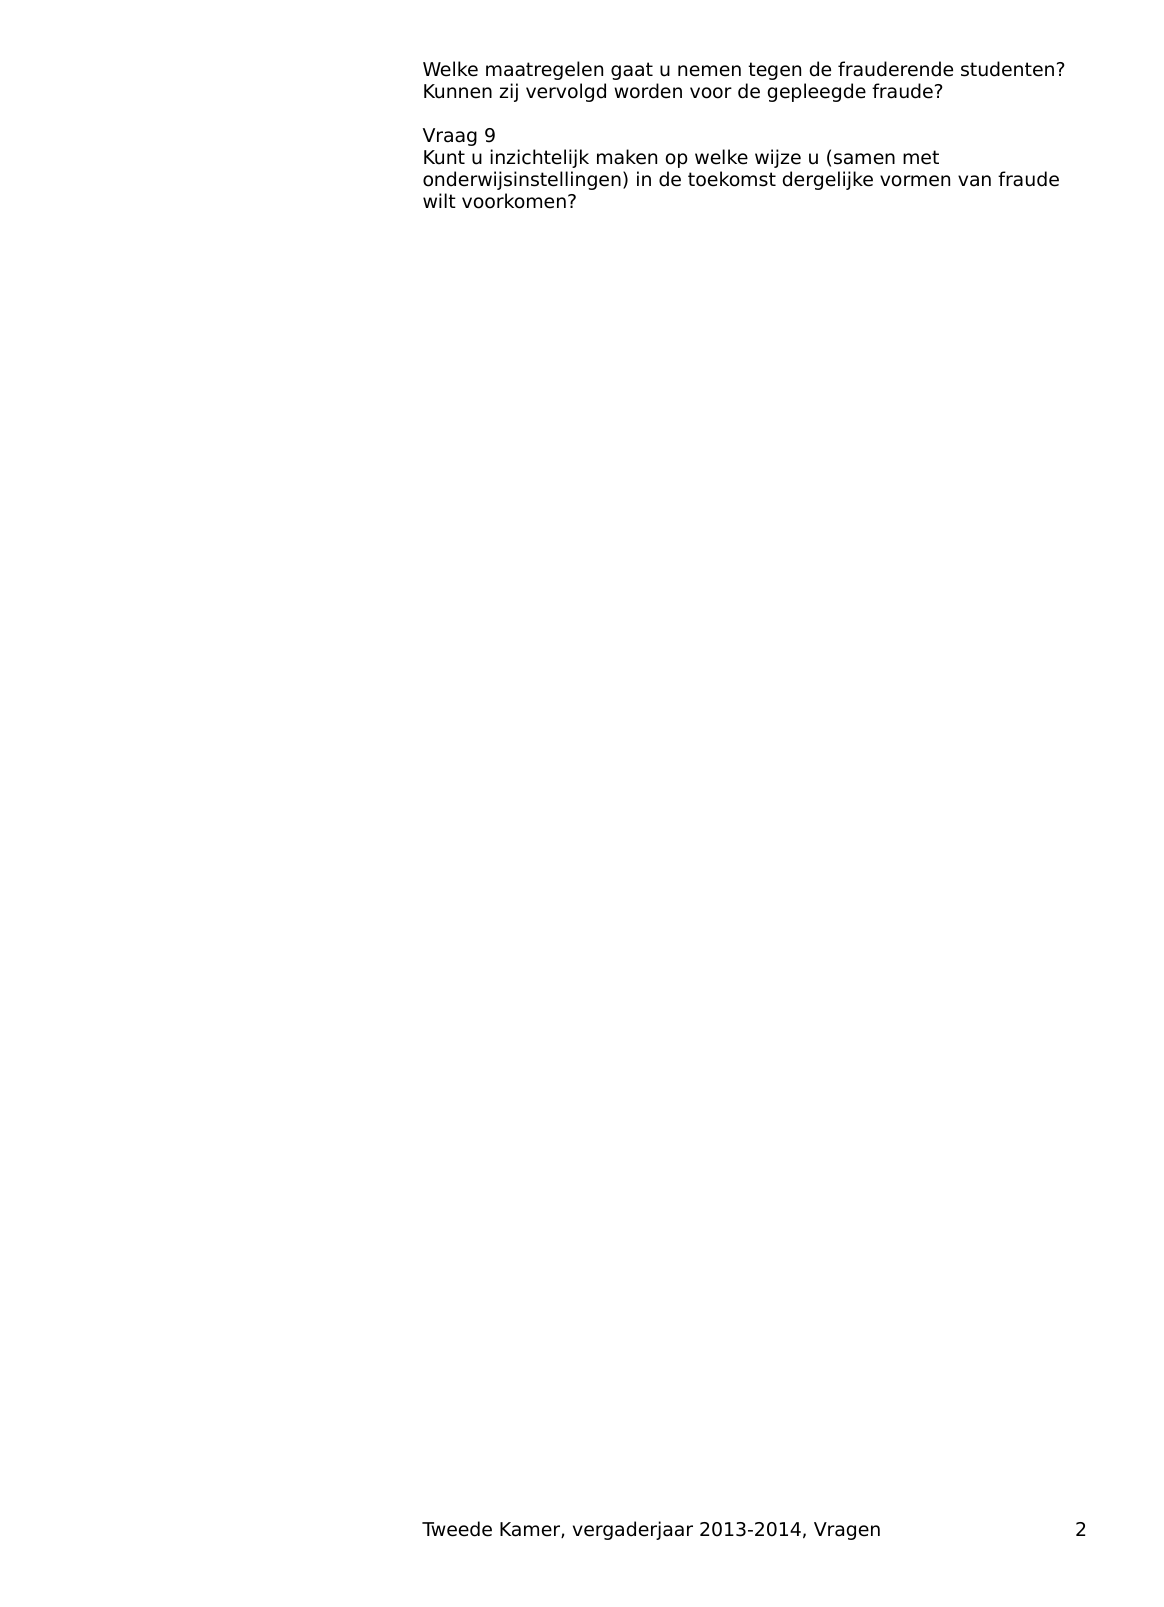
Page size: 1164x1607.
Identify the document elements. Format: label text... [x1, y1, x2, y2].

text Welke maatregelen gaat u nemen tegen de frauderende studenten? Kunnen zij vervolgd worden voor de gepleegde fraude? [422, 59, 1087, 103]
text Kunt u inzichtelijk maken op welke wijze u (samen met onderwijsinstellingen) in de toekomst dergelijke vormen van fraude wilt voorkomen? [422, 147, 1087, 213]
text Vraag 9 [422, 125, 1087, 147]
